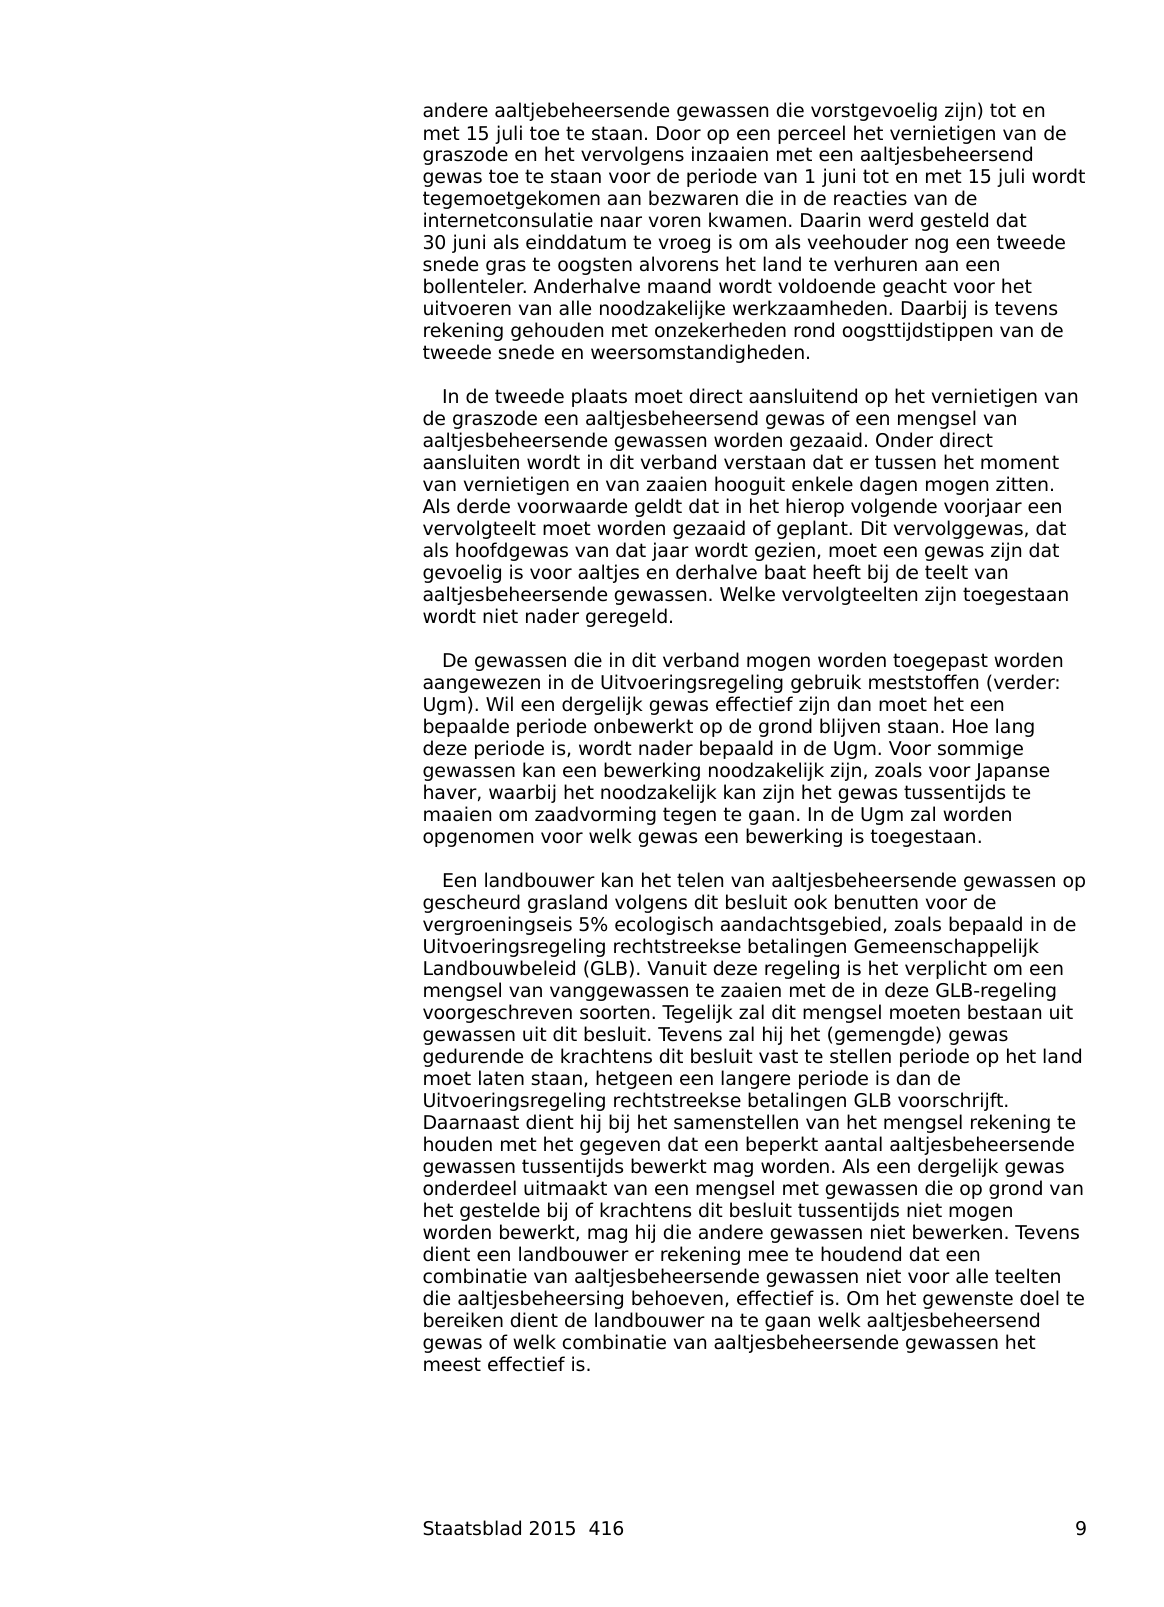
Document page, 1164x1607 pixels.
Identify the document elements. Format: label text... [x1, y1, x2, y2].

text andere aaltjebeheersende gewassen die vorstgevoelig zijn) tot en met 15 juli toe te staan. Door op een perceel het vernietigen van de graszode en het vervolgens inzaaien met een aaltjesbeheersend gewas toe te staan voor de periode van 1 juni tot en met 15 juli wordt tegemoetgekomen aan bezwaren die in de reacties van de internetconsulatie naar voren kwamen. Daarin werd gesteld dat 30 juni als einddatum te vroeg is om als veehouder nog een tweede snede gras te oogsten alvorens het land te verhuren aan een bollenteler. Anderhalve maand wordt voldoende geacht voor het uitvoeren van alle noodzakelijke werkzaamheden. Daarbij is tevens rekening gehouden met onzekerheden rond oogsttijdstippen van de tweede snede en weersomstandigheden. [422, 100, 1087, 364]
text Een landbouwer kan het telen van aaltjesbeheersende gewassen op gescheurd grasland volgens dit besluit ook benutten voor de vergroeningseis 5% ecologisch aandachtsgebied, zoals bepaald in de Uitvoeringsregeling rechtstreekse betalingen Gemeenschappelijk Landbouwbeleid (GLB). Vanuit deze regeling is het verplicht om een mengsel van vanggewassen te zaaien met de in deze GLB-regeling voorgeschreven soorten. Tegelijk zal dit mengsel moeten bestaan uit gewassen uit dit besluit. Tevens zal hij het (gemengde) gewas gedurende de krachtens dit besluit vast te stellen periode op het land moet laten staan, hetgeen een langere periode is dan de Uitvoeringsregeling rechtstreekse betalingen GLB voorschrijft. Daarnaast dient hij bij het samenstellen van het mengsel rekening te houden met het gegeven dat een beperkt aantal aaltjesbeheersende gewassen tussentijds bewerkt mag worden. Als een dergelijk gewas onderdeel uitmaakt van een mengsel met gewassen die op grond van het gestelde bij of krachtens dit besluit tussentijds niet mogen worden bewerkt, mag hij die andere gewassen niet bewerken. Tevens dient een landbouwer er rekening mee te houdend dat een combinatie van aaltjesbeheersende gewassen niet voor alle teelten die aaltjesbeheersing behoeven, effectief is. Om het gewenste doel te bereiken dient de landbouwer na te gaan welk aaltjesbeheersend gewas of welk combinatie van aaltjesbeheersende gewassen het meest effectief is. [422, 870, 1087, 1376]
text De gewassen die in dit verband mogen worden toegepast worden aangewezen in de Uitvoeringsregeling gebruik meststoffen (verder: Ugm). Wil een dergelijk gewas effectief zijn dan moet het een bepaalde periode onbewerkt op de grond blijven staan. Hoe lang deze periode is, wordt nader bepaald in de Ugm. Voor sommige gewassen kan een bewerking noodzakelijk zijn, zoals voor Japanse haver, waarbij het noodzakelijk kan zijn het gewas tussentijds te maaien om zaadvorming tegen te gaan. In de Ugm zal worden opgenomen voor welk gewas een bewerking is toegestaan. [422, 650, 1087, 848]
text In de tweede plaats moet direct aansluitend op het vernietigen van de graszode een aaltjesbeheersend gewas of een mengsel van aaltjesbeheersende gewassen worden gezaaid. Onder direct aansluiten wordt in dit verband verstaan dat er tussen het moment van vernietigen en van zaaien hooguit enkele dagen mogen zitten. Als derde voorwaarde geldt dat in het hierop volgende voorjaar een vervolgteelt moet worden gezaaid of geplant. Dit vervolggewas, dat als hoofdgewas van dat jaar wordt gezien, moet een gewas zijn dat gevoelig is voor aaltjes en derhalve baat heeft bij de teelt van aaltjesbeheersende gewassen. Welke vervolgteelten zijn toegestaan wordt niet nader geregeld. [422, 386, 1087, 628]
